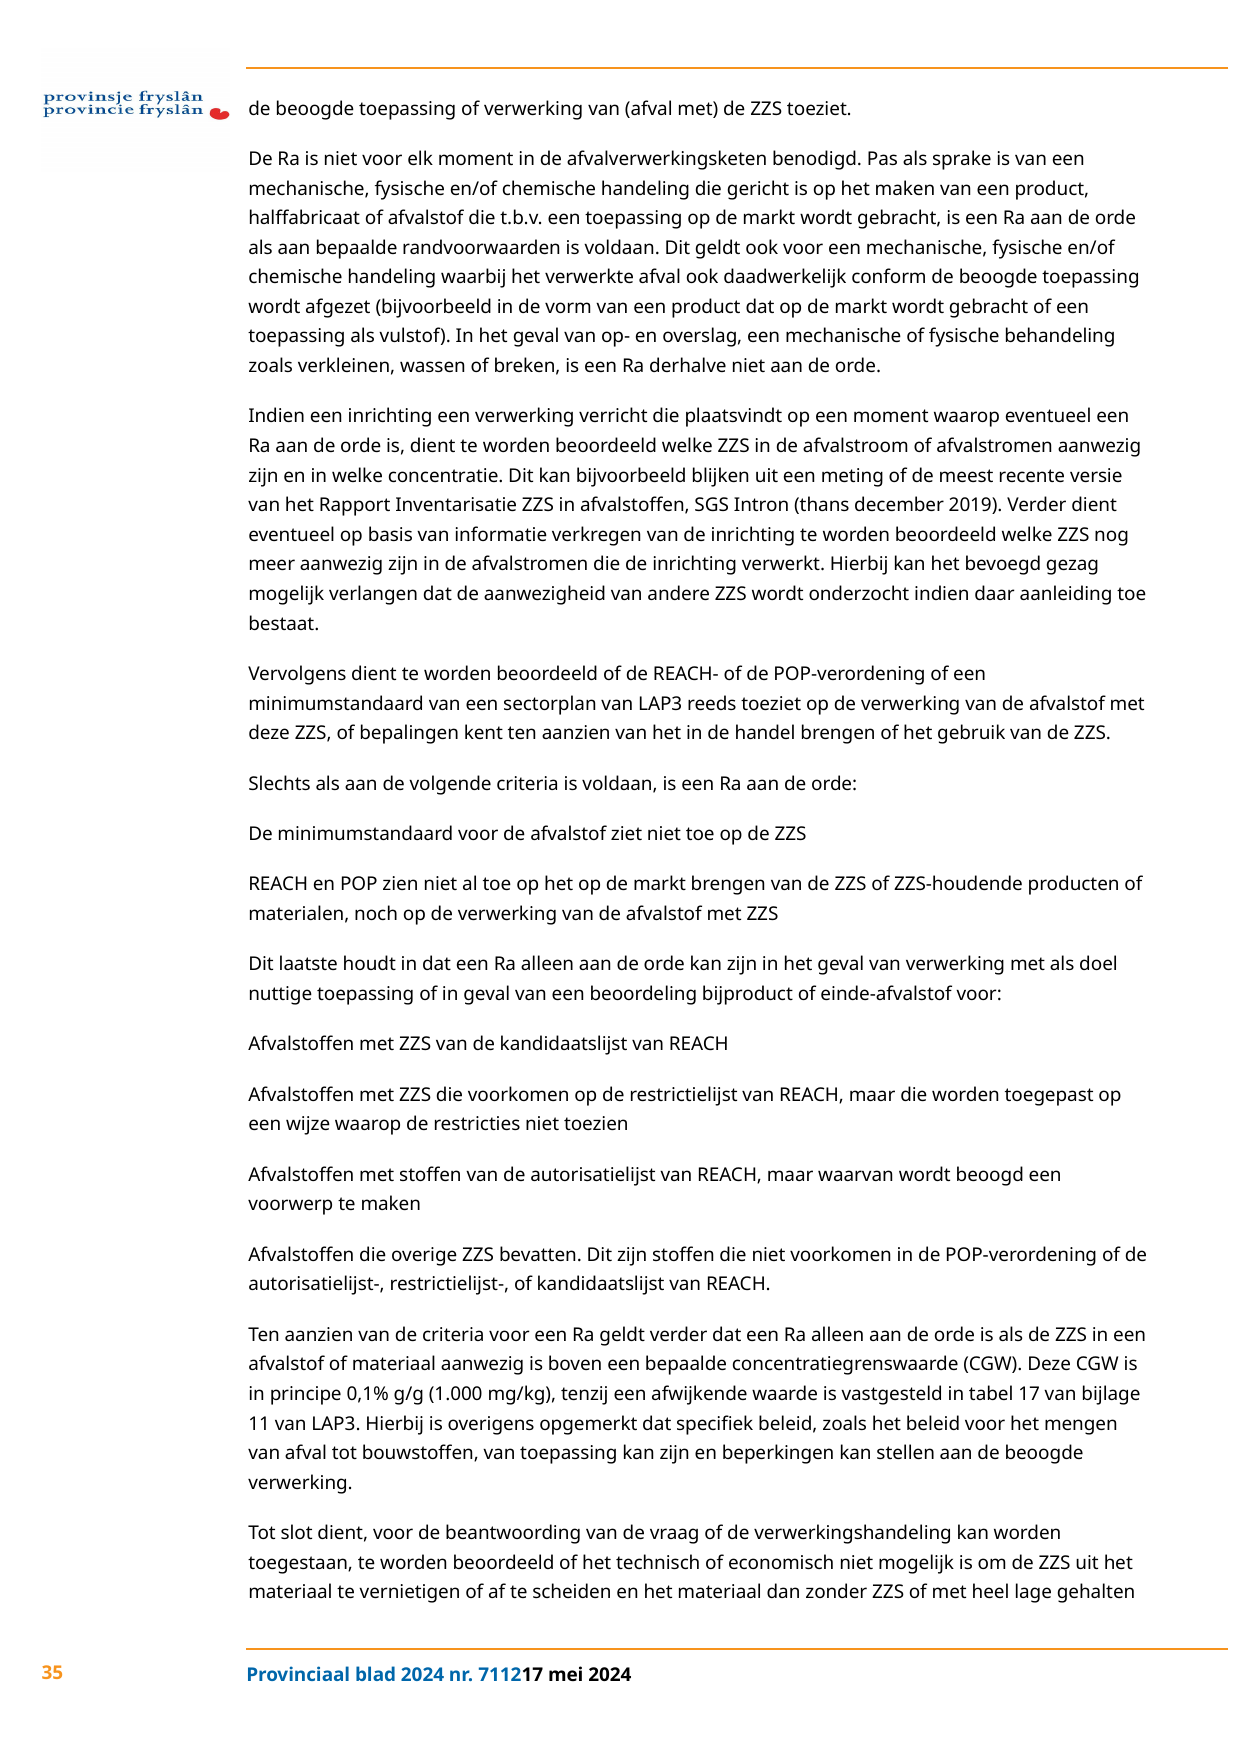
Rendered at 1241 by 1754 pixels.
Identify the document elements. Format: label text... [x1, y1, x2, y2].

text REACH en POP zien niet al toe op het op de markt brengen van de ZZS of ZZS-houdende producten of materialen, noch op de verwerking van de afvalstof met ZZS [248, 871, 1152, 926]
text Slechts als aan de volgende criteria is voldaan, is een Ra aan de orde: [248, 770, 1152, 796]
text Tot slot dient, voor de beantwoording van de vraag of de verwerkingshandeling kan worden toegestaan, te worden beoordeeld of het technisch of economisch niet mogelijk is om de ZZS uit het materiaal te vernietigen of af te scheiden en het materiaal dan zonder ZZS of met heel lage gehalten [248, 1519, 1152, 1604]
text Dit laatste houdt in dat een Ra alleen aan de orde kan zijn in het geval van verwerking met als doel nuttige toepassing of in geval van een beoordeling bijproduct of einde-afvalstof voor: [248, 951, 1152, 1006]
text de beoogde toepassing of verwerking van (afval met) de ZZS toeziet. [248, 95, 1152, 121]
text Afvalstoffen met stoffen van de autorisatielijst van REACH, maar waarvan wordt beoogd een voorwerp te maken [248, 1161, 1152, 1216]
text Afvalstoffen die overige ZZS bevatten. Dit zijn stoffen die niet voorkomen in de POP-verordening of de autorisatielijst-, restrictielijst-, of kandidaatslijst van REACH. [248, 1241, 1152, 1296]
text Indien een inrichting een verwerking verricht die plaatsvindt op een moment waarop eventueel een Ra aan de orde is, dient te worden beoordeeld welke ZZS in de afvalstroom of afvalstromen aanwezig zijn en in welke concentratie. Dit kan bijvoorbeeld blijken uit een meting of de meest recente versie van het Rapport Inventarisatie ZZS in afvalstoffen, SGS Intron (thans december 2019). Verder dient eventueel op basis van informatie verkregen van de inrichting te worden beoordeeld welke ZZS nog meer aanwezig zijn in de afvalstromen die de inrichting verwerkt. Hierbij kan het bevoegd gezag mogelijk verlangen dat de aanwezigheid van andere ZZS wordt onderzocht indien daar aanleiding toe bestaat. [248, 403, 1152, 636]
text De minimumstandaard voor de afvalstof ziet niet toe op de ZZS [248, 820, 1152, 846]
text Afvalstoffen met ZZS van de kandidaatslijst van REACH [248, 1031, 1152, 1056]
text De Ra is niet voor elk moment in de afvalverwerkingsketen benodigd. Pas als sprake is van een mechanische, fysische en/of chemische handeling die gericht is op het maken van een product, halffabricaat of afvalstof die t.b.v. een toepassing op de markt wordt gebracht, is een Ra aan de orde als aan bepaalde randvoorwaarden is voldaan. Dit geldt ook voor een mechanische, fysische en/of chemische handeling waarbij het verwerkte afval ook daadwerkelijk conform de beoogde toepassing wordt afgezet (bijvoorbeeld in de vorm van een product dat op de markt wordt gebracht of een toepassing als vulstof). In het geval van op- en overslag, een mechanische of fysische behandeling zoals verkleinen, wassen of breken, is een Ra derhalve niet aan de orde. [248, 145, 1152, 378]
picture [41, 47, 231, 172]
text Afvalstoffen met ZZS die voorkomen op de restrictielijst van REACH, maar die worden toegepast op een wijze waarop de restricties niet toezien [248, 1081, 1152, 1136]
text Vervolgens dient te worden beoordeeld of de REACH- of de POP-verordening of een minimumstandaard van een sectorplan van LAP3 reeds toeziet op de verwerking van de afvalstof met deze ZZS, of bepalingen kent ten aanzien van het in de handel brengen of het gebruik van de ZZS. [248, 660, 1152, 745]
text Ten aanzien van de criteria voor een Ra geldt verder dat een Ra alleen aan de orde is als de ZZS in een afvalstof of materiaal aanwezig is boven een bepaalde concentratiegrenswaarde (CGW). Deze CGW is in principe 0,1% g/g (1.000 mg/kg), tenzij een afwijkende waarde is vastgesteld in tabel 17 van bijlage 11 van LAP3. Hierbij is overigens opgemerkt dat specifiek beleid, zoals het beleid voor het mengen van afval tot bouwstoffen, van toepassing kan zijn en beperkingen kan stellen aan de beoogde verwerking. [248, 1321, 1152, 1495]
